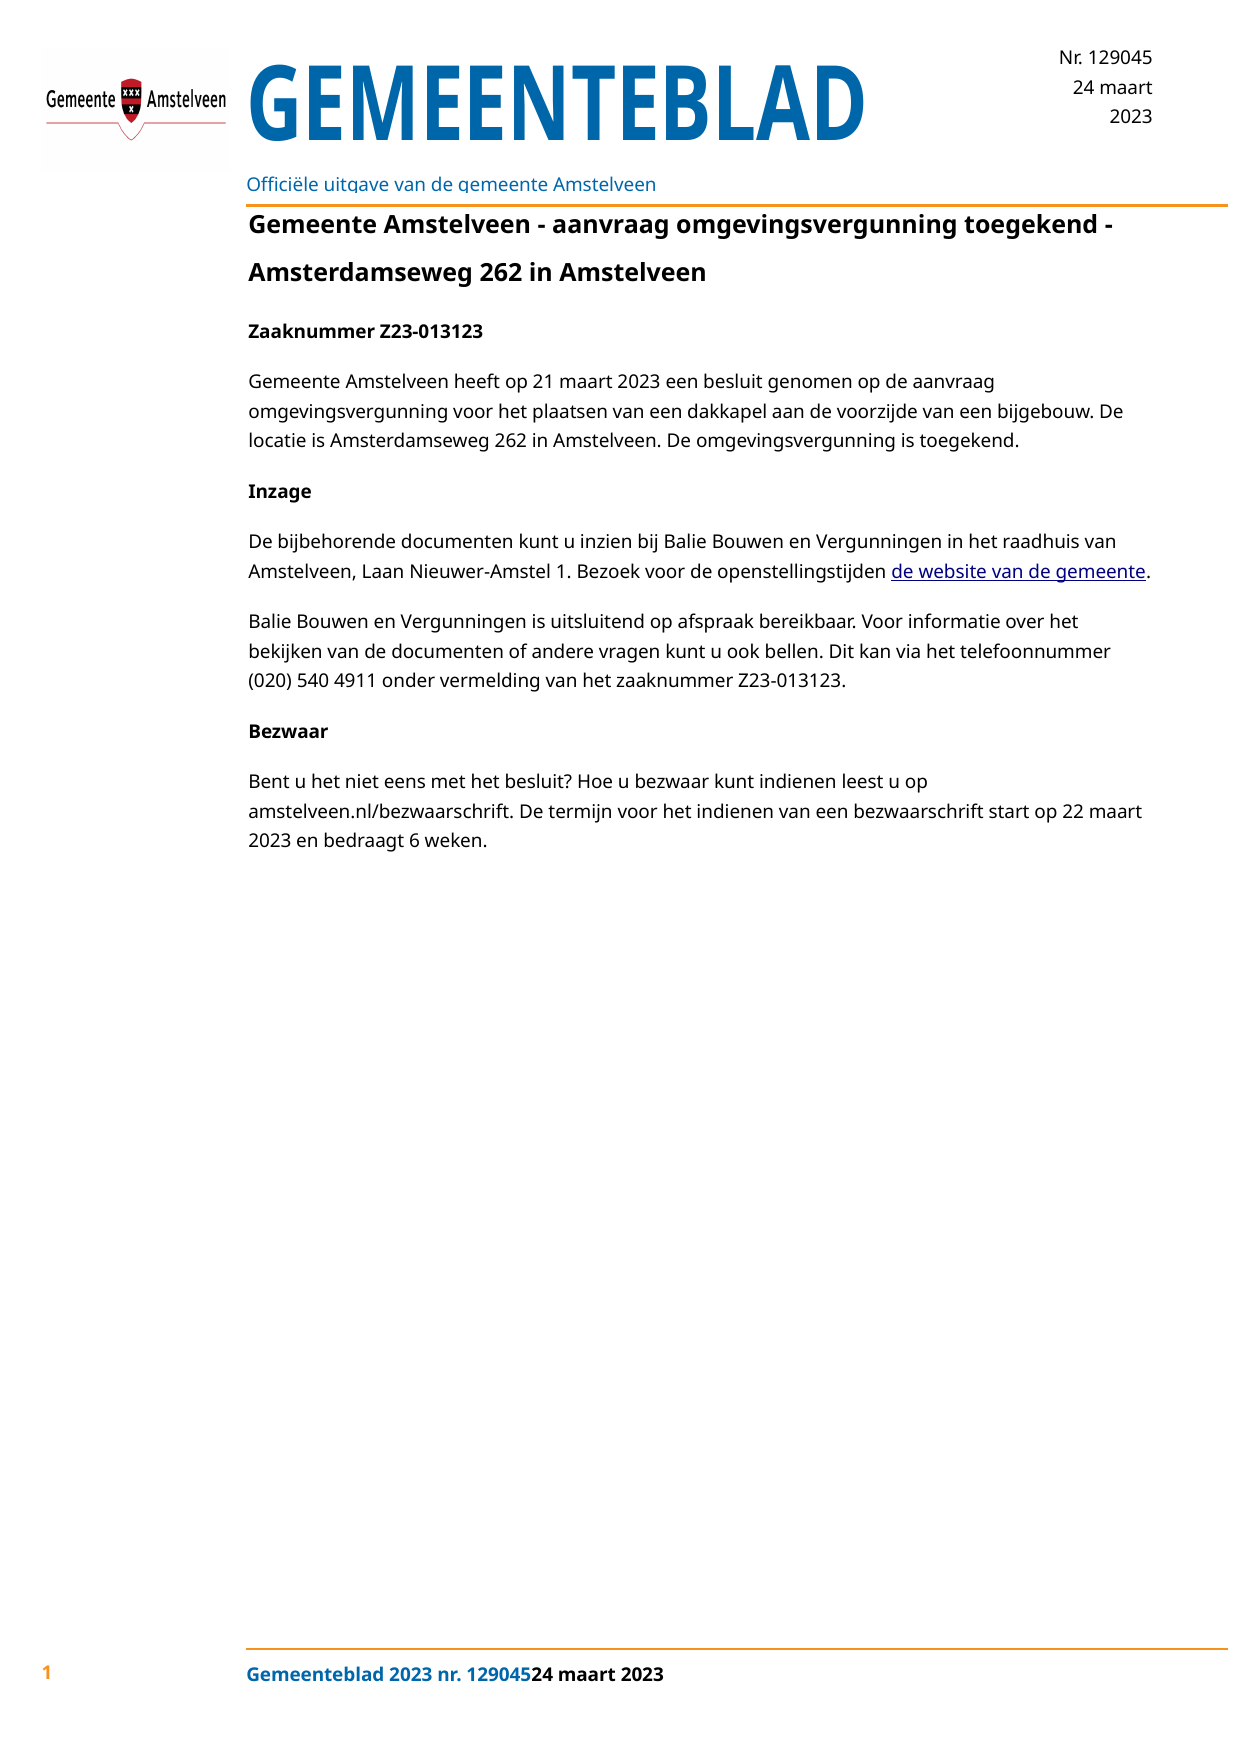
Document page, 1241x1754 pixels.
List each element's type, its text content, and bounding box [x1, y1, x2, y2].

text De bijbehorende documenten kunt u inzien bij Balie Bouwen en Vergunningen in het raadhuis van Amstelveen, Laan Nieuwer-Amstel 1. Bezoek voor de openstellingstijden de website van de gemeente. [248, 528, 1152, 584]
text Gemeente Amstelveen - aanvraag omgevingsvergunning toegekend - Amsterdamseweg 262 in Amstelveen [248, 207, 1152, 288]
text Inzage [248, 478, 1152, 504]
text Gemeente Amstelveen heeft op 21 maart 2023 een besluit genomen op de aanvraag omgevingsvergunning voor het plaatsen van een dakkapel aan de voorzijde van een bijgebouw. De locatie is Amsterdamseweg 262 in Amstelveen. De omgevingsvergunning is toegekend. [248, 368, 1152, 453]
text Bezwaar [248, 718, 1152, 744]
text Bent u het niet eens met het besluit? Hoe u bezwaar kunt indienen leest u op amstelveen.nl/bezwaarschrift. De termijn voor het indienen van een bezwaarschrift start op 22 maart 2023 en bedraagt 6 weken. [248, 768, 1152, 853]
text Zaaknummer Z23-013123 [248, 318, 1152, 344]
text Balie Bouwen en Vergunningen is uitsluitend op afspraak bereikbaar. Voor informatie over het bekijken van de documenten of andere vragen kunt u ook bellen. Dit kan via het telefoonnummer (020) 540 4911 onder vermelding van het zaaknummer Z23-013123. [248, 608, 1152, 693]
picture [41, 47, 231, 172]
